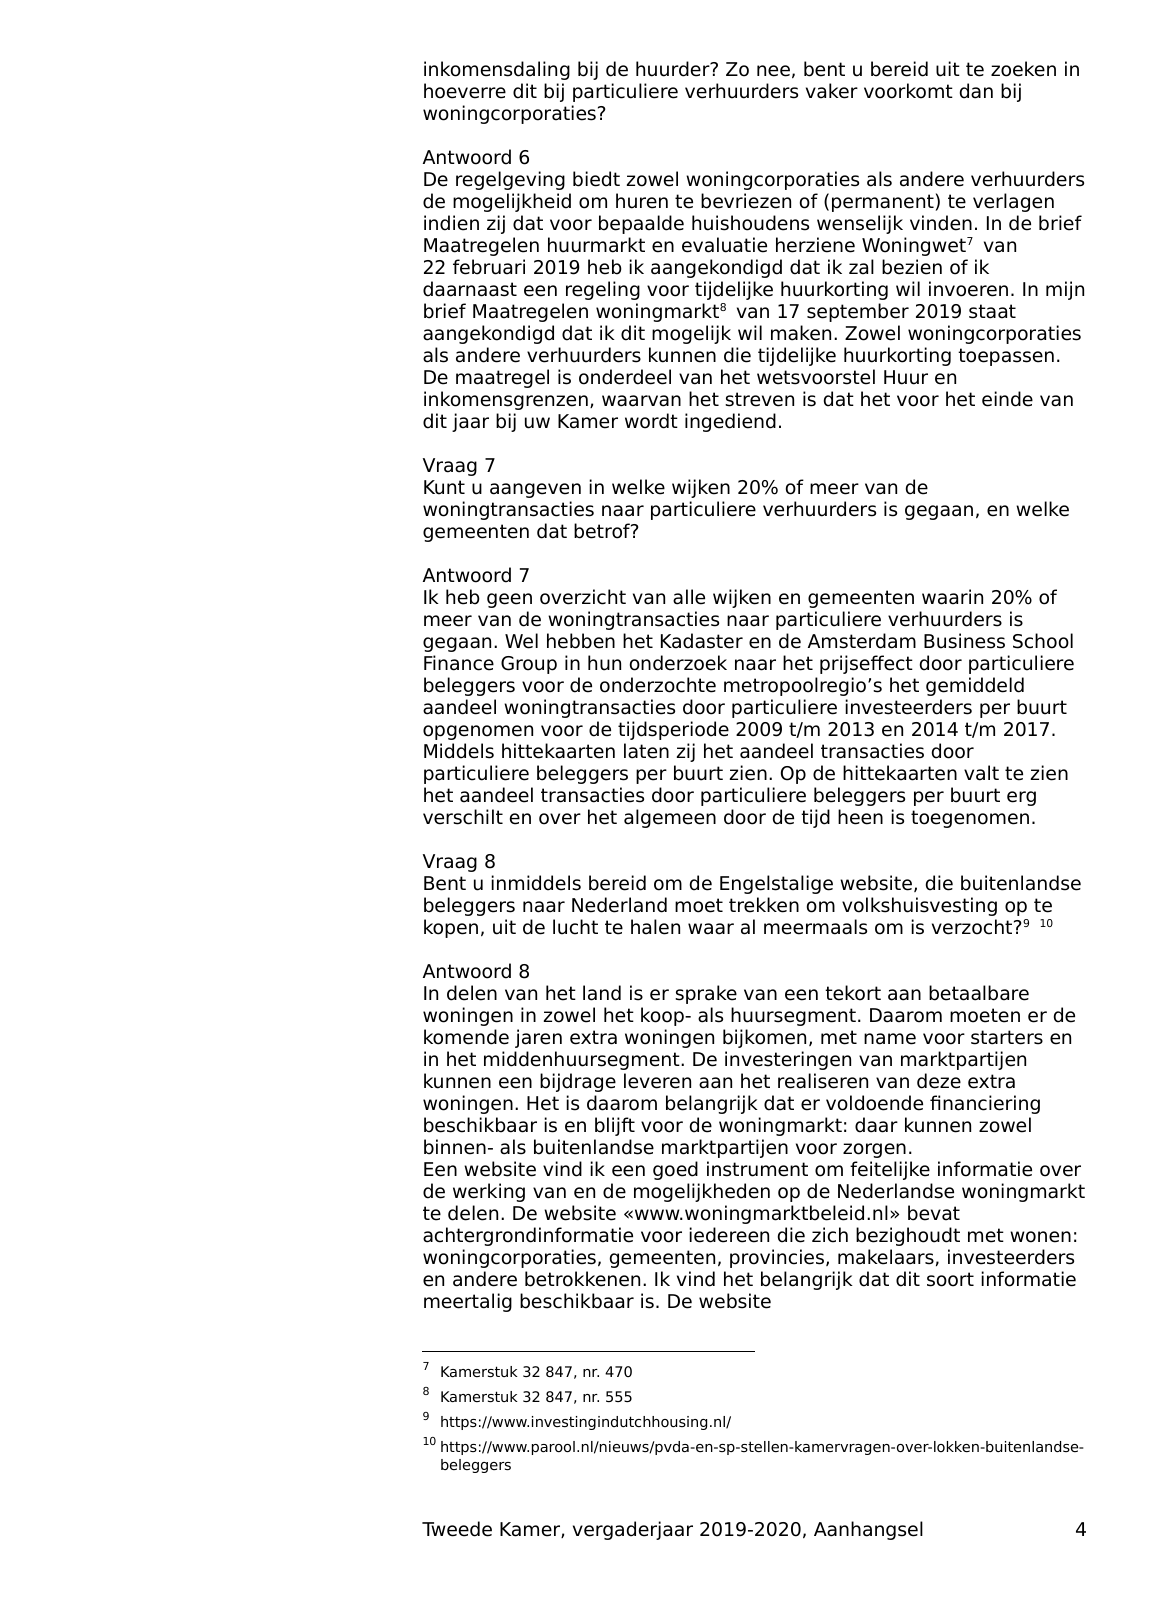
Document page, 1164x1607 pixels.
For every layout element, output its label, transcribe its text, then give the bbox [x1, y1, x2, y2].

text Kamerstuk 32 847, nr. 470 [422, 1360, 1087, 1382]
text De regelgeving biedt zowel woningcorporaties als andere verhuurders de mogelijkheid om huren te bevriezen of (permanent) te verlagen indien zij dat voor bepaalde huishoudens wenselijk vinden. In de brief Maatregelen huurmarkt en evaluatie herziene Woningwet van 22 februari 2019 heb ik aangekondigd dat ik zal bezien of ik daarnaast een regeling voor tijdelijke huurkorting wil invoeren. In mijn brief Maatregelen woningmarkt van 17 september 2019 staat aangekondigd dat ik dit mogelijk wil maken. Zowel woningcorporaties als andere verhuurders kunnen die tijdelijke huurkorting toepassen. De maatregel is onderdeel van het wetsvoorstel Huur en inkomensgrenzen, waarvan het streven is dat het voor het einde van dit jaar bij uw Kamer wordt ingediend. [422, 169, 1087, 433]
text Kunt u aangeven in welke wijken 20% of meer van de woningtransacties naar particuliere verhuurders is gegaan, en welke gemeenten dat betrof? [422, 477, 1087, 543]
text Antwoord 7 [422, 565, 1087, 587]
text Vraag 7 [422, 455, 1087, 477]
text Antwoord 6 [422, 147, 1087, 169]
text Bent u inmiddels bereid om de Engelstalige website, die buitenlandse beleggers naar Nederland moet trekken om volkshuisvesting op te kopen, uit de lucht te halen waar al meermaals om is verzocht? [422, 873, 1087, 939]
text In delen van het land is er sprake van een tekort aan betaalbare woningen in zowel het koop- als huursegment. Daarom moeten er de komende jaren extra woningen bijkomen, met name voor starters en in het middenhuursegment. De investeringen van marktpartijen kunnen een bijdrage leveren aan het realiseren van deze extra woningen. Het is daarom belangrijk dat er voldoende financiering beschikbaar is en blijft voor de woningmarkt: daar kunnen zowel binnen- als buitenlandse marktpartijen voor zorgen. [422, 983, 1087, 1159]
text Ik heb geen overzicht van alle wijken en gemeenten waarin 20% of meer van de woningtransacties naar particuliere verhuurders is gegaan. Wel hebben het Kadaster en de Amsterdam Business School Finance Group in hun onderzoek naar het prijseffect door particuliere beleggers voor de onderzochte metropoolregio’s het gemiddeld aandeel woningtransacties door particuliere investeerders per buurt opgenomen voor de tijdsperiode 2009 t/m 2013 en 2014 t/m 2017. Middels hittekaarten laten zij het aandeel transacties door particuliere beleggers per buurt zien. Op de hittekaarten valt te zien het aandeel transacties door particuliere beleggers per buurt erg verschilt en over het algemeen door de tijd heen is toegenomen. [422, 587, 1087, 829]
text https://www.investingindutchhousing.nl/ [422, 1410, 1087, 1432]
text Antwoord 8 [422, 961, 1087, 983]
text inkomensdaling bij de huurder? Zo nee, bent u bereid uit te zoeken in hoeverre dit bij particuliere verhuurders vaker voorkomt dan bij woningcorporaties? [422, 59, 1087, 125]
text https://www.parool.nl/nieuws/pvda-en-sp-stellen-kamervragen-over-lokken-buitenlandse-beleggers [422, 1435, 1087, 1474]
text Vraag 8 [422, 851, 1087, 873]
text Kamerstuk 32 847, nr. 555 [422, 1385, 1087, 1407]
text Een website vind ik een goed instrument om feitelijke informatie over de werking van en de mogelijkheden op de Nederlandse woningmarkt te delen. De website «www.woningmarktbeleid.nl» bevat achtergrondinformatie voor iedereen die zich bezighoudt met wonen: woningcorporaties, gemeenten, provincies, makelaars, investeerders en andere betrokkenen. Ik vind het belangrijk dat dit soort informatie meertalig beschikbaar is. De website [422, 1159, 1087, 1313]
